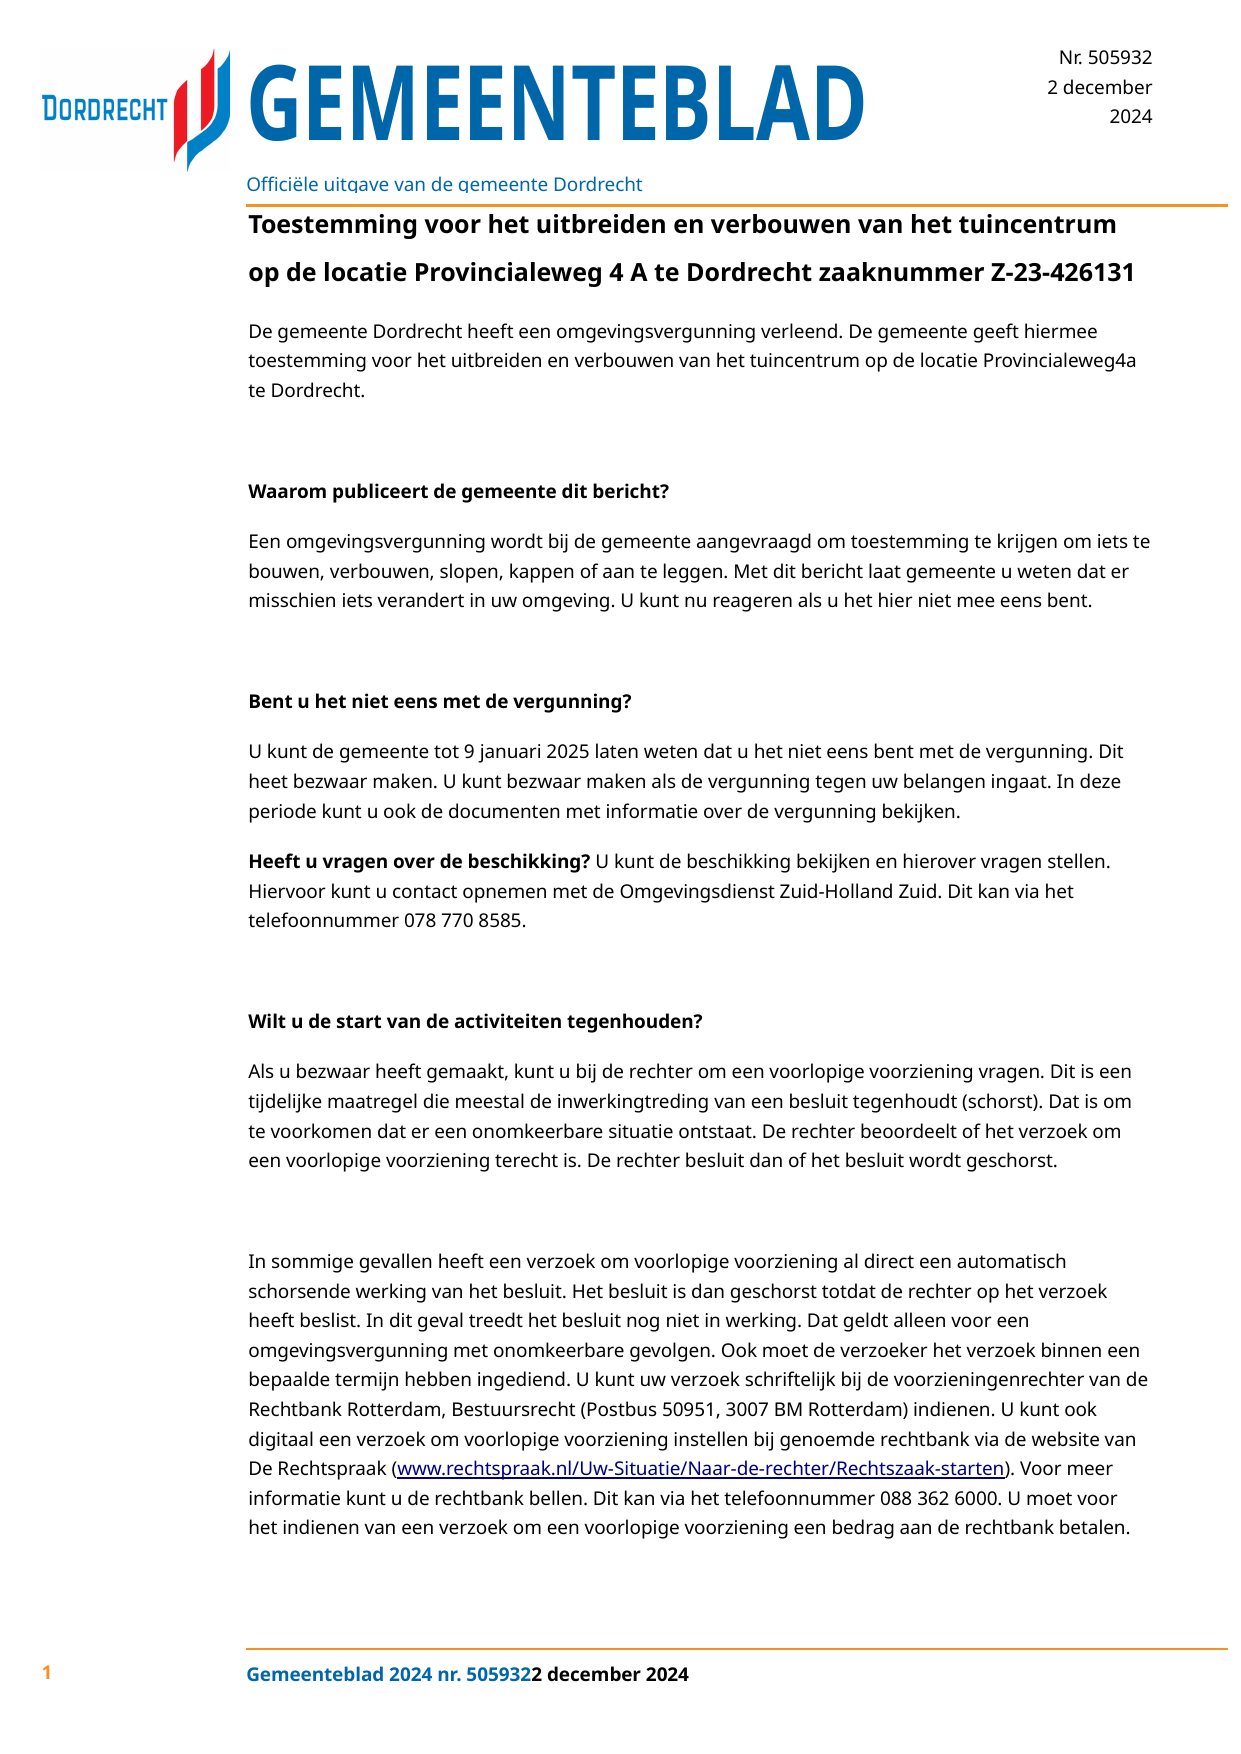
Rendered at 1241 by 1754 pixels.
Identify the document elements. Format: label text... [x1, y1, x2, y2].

text U kunt de gemeente tot 9 januari 2025 laten weten dat u het niet eens bent met de vergunning. Dit heet bezwaar maken. U kunt bezwaar maken als de vergunning tegen uw belangen ingaat. In deze periode kunt u ook de documenten met informatie over de vergunning bekijken. [248, 739, 1152, 824]
text Heeft u vragen over de beschikking? U kunt de beschikking bekijken en hierover vragen stellen. Hiervoor kunt u contact opnemen met de Omgevingsdienst Zuid-Holland Zuid. Dit kan via het telefoonnummer 078 770 8585. [248, 848, 1152, 933]
text Wilt u de start van de activiteiten tegenhouden? [248, 1008, 1152, 1034]
text Een omgevingsvergunning wordt bij de gemeente aangevraagd om toestemming te krijgen om iets te bouwen, verbouwen, slopen, kappen of aan te leggen. Met dit bericht laat gemeente u weten dat er misschien iets verandert in uw omgeving. U kunt nu reageren als u het hier niet mee eens bent. [248, 528, 1152, 613]
text Waarom publiceert de gemeente dit bericht? [248, 478, 1152, 504]
text Als u bezwaar heeft gemaakt, kunt u bij de rechter om een voorlopige voorziening vragen. Dit is een tijdelijke maatregel die meestal de inwerkingtreding van een besluit tegenhoudt (schorst). Dat is om te voorkomen dat er een onomkeerbare situatie ontstaat. De rechter beoordeelt of het verzoek om een voorlopige voorziening terecht is. De rechter besluit dan of het besluit wordt geschorst. [248, 1059, 1152, 1173]
text In sommige gevallen heeft een verzoek om voorlopige voorziening al direct een automatisch schorsende werking van het besluit. Het besluit is dan geschorst totdat de rechter op het verzoek heeft beslist. In dit geval treedt het besluit nog niet in werking. Dat geldt alleen voor een omgevingsvergunning met onomkeerbare gevolgen. Ook moet de verzoeker het verzoek binnen een bepaalde termijn hebben ingediend. U kunt uw verzoek schriftelijk bij de voorzieningenrechter van de Rechtbank Rotterdam, Bestuursrecht (Postbus 50951, 3007 BM Rotterdam) indienen. U kunt ook digitaal een verzoek om voorlopige voorziening instellen bij genoemde rechtbank via de website van De Rechtspraak (www.rechtspraak.nl/Uw-Situatie/Naar-de-rechter/Rechtszaak-starten). Voor meer informatie kunt u de rechtbank bellen. Dit kan via het telefoonnummer 088 362 6000. U moet voor het indienen van een verzoek om een voorlopige voorziening een bedrag aan de rechtbank betalen. [248, 1248, 1152, 1540]
text Toestemming voor het uitbreiden en verbouwen van het tuincentrum op de locatie Provincialeweg 4 A te Dordrecht zaaknummer Z-23-426131 [248, 207, 1152, 288]
picture [41, 47, 231, 172]
text De gemeente Dordrecht heeft een omgevingsvergunning verleend. De gemeente geeft hiermee toestemming voor het uitbreiden en verbouwen van het tuincentrum op de locatie Provincialeweg4a te Dordrecht. [248, 318, 1152, 403]
text Bent u het niet eens met de vergunning? [248, 688, 1152, 714]
